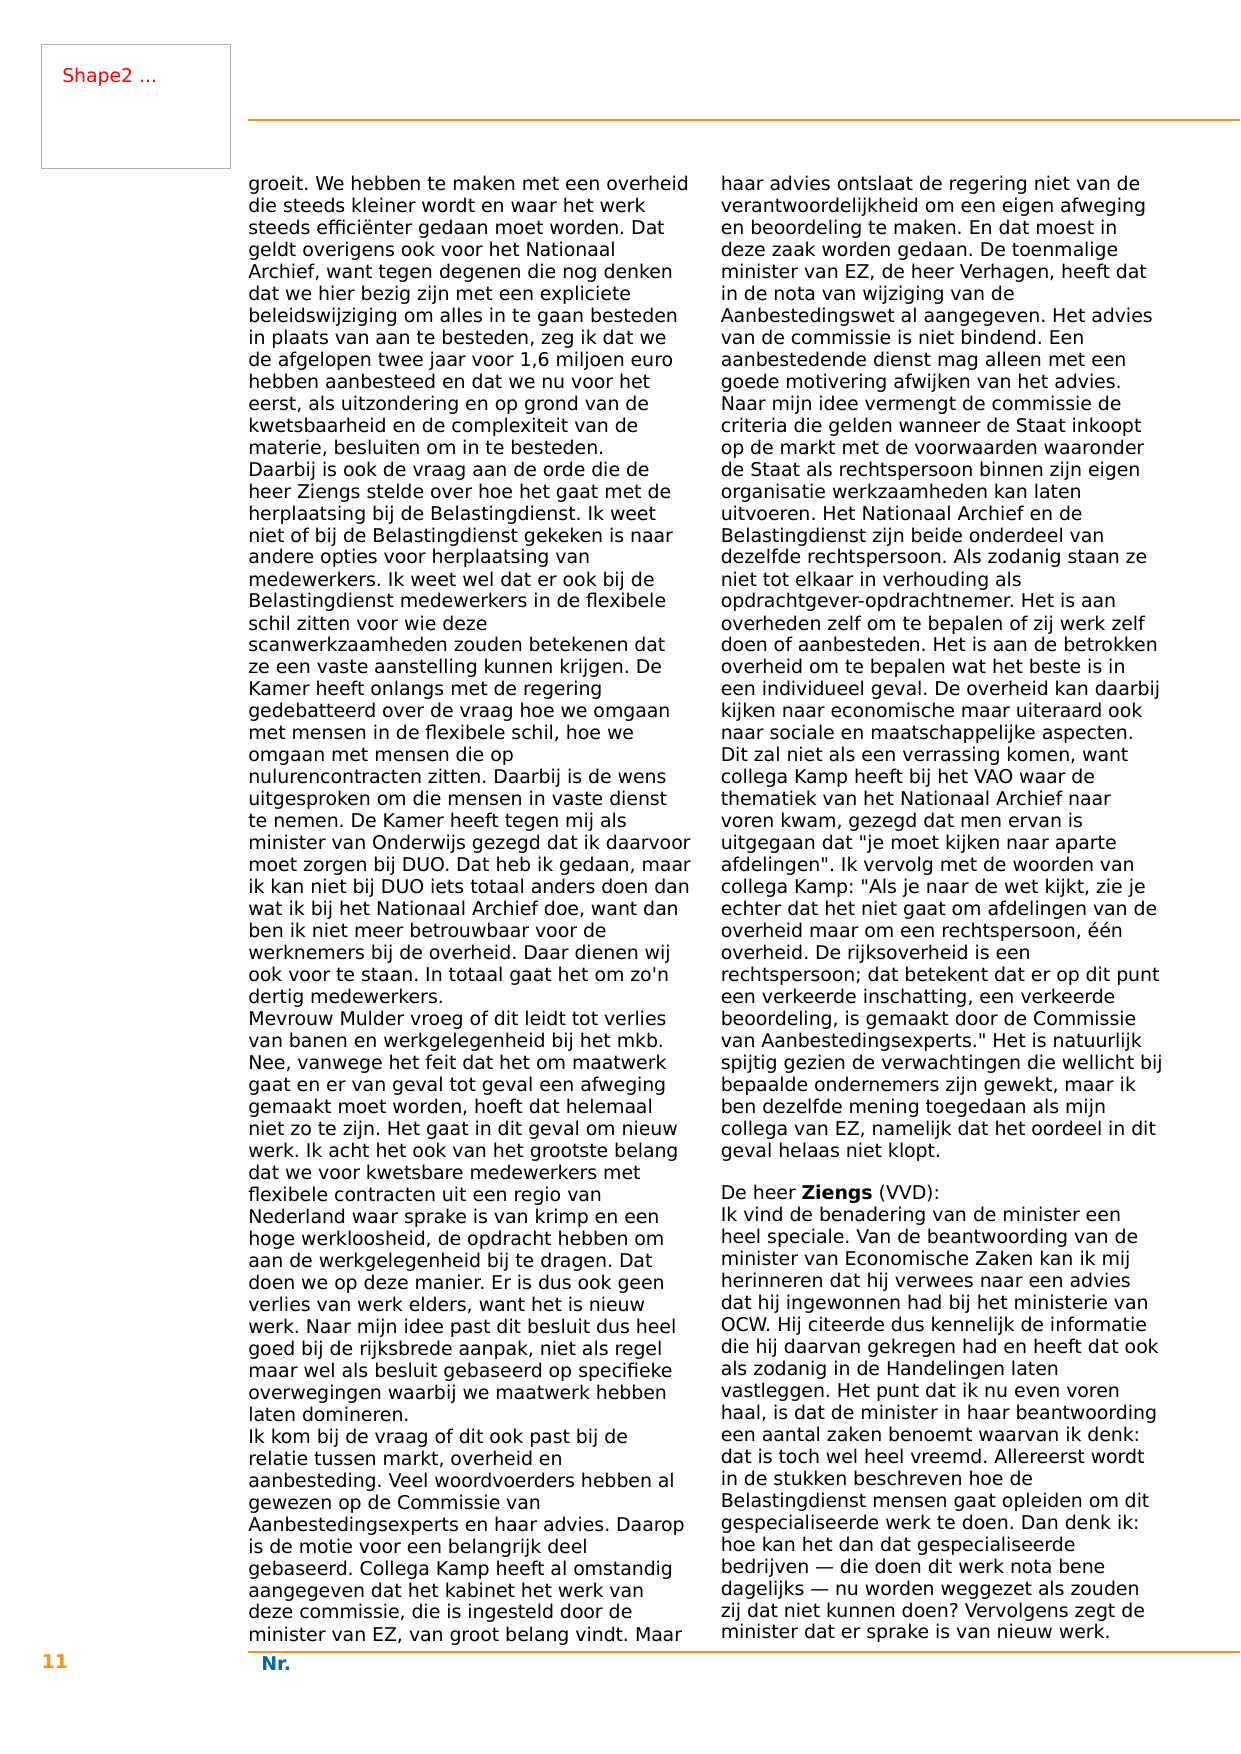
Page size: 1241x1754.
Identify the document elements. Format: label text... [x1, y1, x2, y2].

text Ik vind de benadering van de minister een heel speciale. Van de beantwoording van de minister van Economische Zaken kan ik mij herinneren dat hij verwees naar een advies dat hij ingewonnen had bij het ministerie van OCW. Hij citeerde dus kennelijk de informatie die hij daarvan gekregen had en heeft dat ook als zodanig in de Handelingen laten vastleggen. Het punt dat ik nu even voren haal, is dat de minister in haar beantwoording een aantal zaken benoemt waarvan ik denk: dat is toch wel heel vreemd. Allereerst wordt in de stukken beschreven hoe de Belastingdienst mensen gaat opleiden om dit gespecialiseerde werk te doen. Dan denk ik: hoe kan het dan dat gespecialiseerde bedrijven — die doen dit werk nota bene dagelijks — nu worden weggezet als zouden zij dat niet kunnen doen? Vervolgens zegt de minister dat er sprake is van nieuw werk. [721, 1204, 1163, 1643]
text groeit. We hebben te maken met een overheid die steeds kleiner wordt en waar het werk steeds efficiënter gedaan moet worden. Dat geldt overigens ook voor het Nationaal Archief, want tegen degenen die nog denken dat we hier bezig zijn met een expliciete beleidswijziging om alles in te gaan besteden in plaats van aan te besteden, zeg ik dat we de afgelopen twee jaar voor 1,6 miljoen euro hebben aanbesteed en dat we nu voor het eerst, als uitzondering en op grond van de kwetsbaarheid en de complexiteit van de materie, besluiten om in te besteden. [248, 173, 691, 458]
text De heer Ziengs (VVD): [721, 1182, 1163, 1204]
text Daarbij is ook de vraag aan de orde die de heer Ziengs stelde over hoe het gaat met de herplaatsing bij de Belastingdienst. Ik weet niet of bij de Belastingdienst gekeken is naar andere opties voor herplaatsing van medewerkers. Ik weet wel dat er ook bij de Belastingdienst medewerkers in de flexibele schil zitten voor wie deze scanwerkzaamheden zouden betekenen dat ze een vaste aanstelling kunnen krijgen. De Kamer heeft onlangs met de regering gedebatteerd over de vraag hoe we omgaan met mensen in de flexibele schil, hoe we omgaan met mensen die op nulurencontracten zitten. Daarbij is de wens uitgesproken om die mensen in vaste dienst te nemen. De Kamer heeft tegen mij als minister van Onderwijs gezegd dat ik daarvoor moet zorgen bij DUO. Dat heb ik gedaan, maar ik kan niet bij DUO iets totaal anders doen dan wat ik bij het Nationaal Archief doe, want dan ben ik niet meer betrouwbaar voor de werknemers bij de overheid. Daar dienen wij ook voor te staan. In totaal gaat het om zo'n dertig medewerkers. [248, 458, 691, 1008]
text Ik kom bij de vraag of dit ook past bij de relatie tussen markt, overheid en aanbesteding. Veel woordvoerders hebben al gewezen op de Commissie van Aanbestedingsexperts en haar advies. Daarop is de motie voor een belangrijk deel gebaseerd. Collega Kamp heeft al omstandig aangegeven dat het kabinet het werk van deze commissie, die is ingesteld door de minister van EZ, van groot belang vindt. Maar [248, 1426, 691, 1645]
text Mevrouw Mulder vroeg of dit leidt tot verlies van banen en werkgelegenheid bij het mkb. Nee, vanwege het feit dat het om maatwerk gaat en er van geval tot geval een afweging gemaakt moet worden, hoeft dat helemaal niet zo te zijn. Het gaat in dit geval om nieuw werk. Ik acht het ook van het grootste belang dat we voor kwetsbare medewerkers met flexibele contracten uit een regio van Nederland waar sprake is van krimp en een hoge werkloosheid, de opdracht hebben om aan de werkgelegenheid bij te dragen. Dat doen we op deze manier. Er is dus ook geen verlies van werk elders, want het is nieuw werk. Naar mijn idee past dit besluit dus heel goed bij de rijksbrede aanpak, niet als regel maar wel als besluit gebaseerd op specifieke overwegingen waarbij we maatwerk hebben laten domineren. [248, 1008, 691, 1426]
text haar advies ontslaat de regering niet van de verantwoordelijkheid om een eigen afweging en beoordeling te maken. En dat moest in deze zaak worden gedaan. De toenmalige minister van EZ, de heer Verhagen, heeft dat in de nota van wijziging van de Aanbestedingswet al aangegeven. Het advies van de commissie is niet bindend. Een aanbestedende dienst mag alleen met een goede motivering afwijken van het advies. Naar mijn idee vermengt de commissie de criteria die gelden wanneer de Staat inkoopt op de markt met de voorwaarden waaronder de Staat als rechtspersoon binnen zijn eigen organisatie werkzaamheden kan laten uitvoeren. Het Nationaal Archief en de Belastingdienst zijn beide onderdeel van dezelfde rechtspersoon. Als zodanig staan ze niet tot elkaar in verhouding als opdrachtgever-opdrachtnemer. Het is aan overheden zelf om te bepalen of zij werk zelf doen of aanbesteden. Het is aan de betrokken overheid om te bepalen wat het beste is in een individueel geval. De overheid kan daarbij kijken naar economische maar uiteraard ook naar sociale en maatschappelijke aspecten. Dit zal niet als een verrassing komen, want collega Kamp heeft bij het VAO waar de thematiek van het Nationaal Archief naar voren kwam, gezegd dat men ervan is uitgegaan dat "je moet kijken naar aparte afdelingen". Ik vervolg met de woorden van collega Kamp: "Als je naar de wet kijkt, zie je echter dat het niet gaat om afdelingen van de overheid maar om een rechtspersoon, één overheid. De rijksoverheid is een rechtspersoon; dat betekent dat er op dit punt een verkeerde inschatting, een verkeerde beoordeling, is gemaakt door de Commissie van Aanbestedingsexperts." Het is natuurlijk spijtig gezien de verwachtingen die wellicht bij bepaalde ondernemers zijn gewekt, maar ik ben dezelfde mening toegedaan als mijn collega van EZ, namelijk dat het oordeel in dit geval helaas niet klopt. [721, 173, 1163, 1162]
